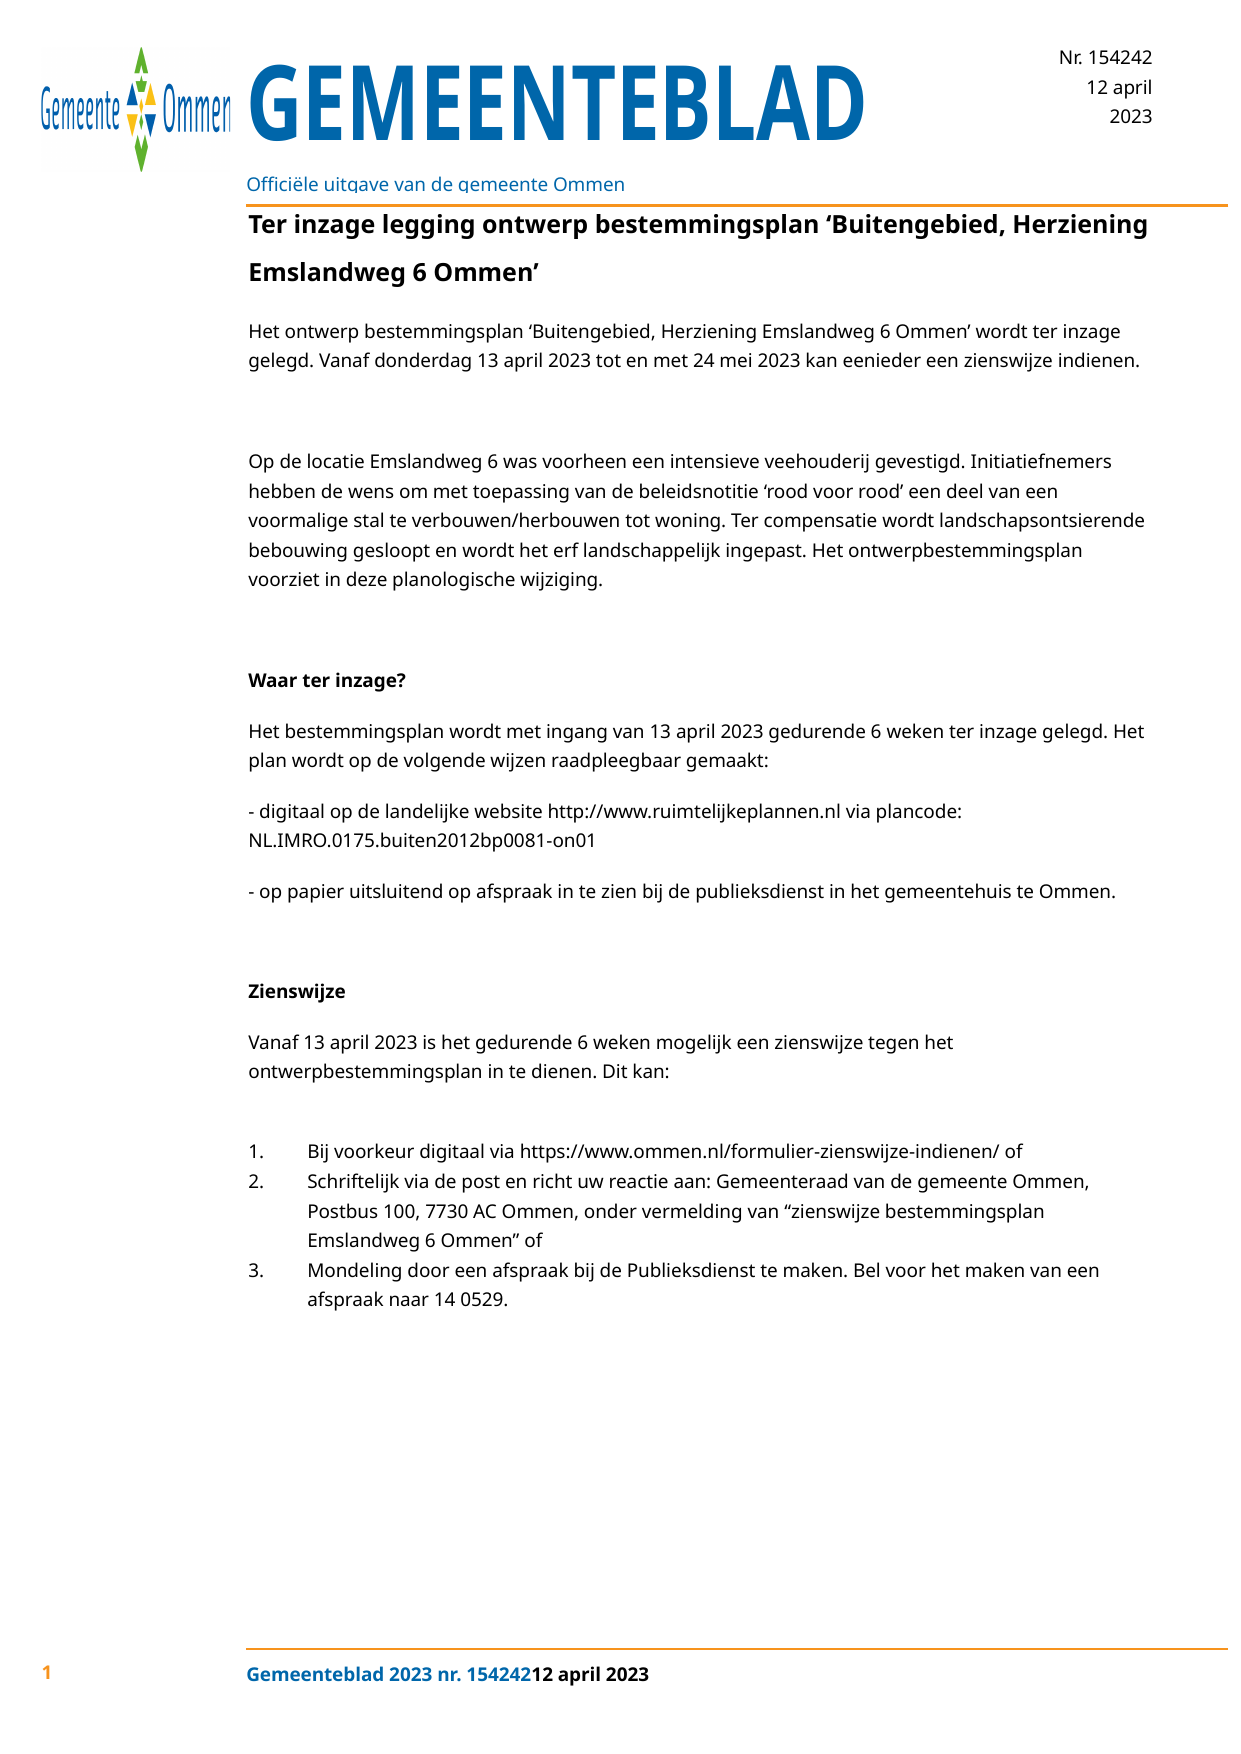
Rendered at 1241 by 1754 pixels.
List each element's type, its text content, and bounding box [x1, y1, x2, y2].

text Het ontwerp bestemmingsplan ‘Buitengebied, Herziening Emslandweg 6 Ommen’ wordt ter inzage gelegd. Vanaf donderdag 13 april 2023 tot en met 24 mei 2023 kan eenieder een zienswijze indienen. [248, 318, 1152, 373]
list Bij voorkeur digitaal via https://www.ommen.nl/formulier-zienswijze-indienen/ of [248, 1139, 1152, 1164]
text Zienswijze [248, 979, 1152, 1004]
text - op papier uitsluitend op afspraak in te zien bij de publieksdienst in het gemeentehuis te Ommen. [248, 878, 1152, 904]
list Schriftelijk via de post en richt uw reactie aan: Gemeenteraad van de gemeente Ommen, Postbus 100, 7730 AC Ommen, onder vermelding van “zienswijze bestemmingsplan Emslandweg 6 Ommen” of [248, 1168, 1152, 1253]
list Mondeling door een afspraak bij de Publieksdienst te maken. Bel voor het maken van een afspraak naar 14 0529. [248, 1257, 1152, 1312]
text Vanaf 13 april 2023 is het gedurende 6 weken mogelijk een zienswijze tegen het ontwerpbestemmingsplan in te dienen. Dit kan: [248, 1029, 1152, 1084]
picture [41, 47, 231, 172]
text Het bestemmingsplan wordt met ingang van 13 april 2023 gedurende 6 weken ter inzage gelegd. Het plan wordt op de volgende wijzen raadpleegbaar gemaakt: [248, 718, 1152, 773]
text Op de locatie Emslandweg 6 was voorheen een intensieve veehouderij gevestigd. Initiatiefnemers hebben de wens om met toepassing van de beleidsnotitie ‘rood voor rood’ een deel van een voormalige stal te verbouwen/herbouwen tot woning. Ter compensatie wordt landschapsontsierende bebouwing gesloopt en wordt het erf landschappelijk ingepast. Het ontwerpbestemmingsplan voorziet in deze planologische wijziging. [248, 448, 1152, 592]
text - digitaal op de landelijke website http://www.ruimtelijkeplannen.nl via plancode: NL.IMRO.0175.buiten2012bp0081-on01 [248, 798, 1152, 853]
text Waar ter inzage? [248, 667, 1152, 693]
text Ter inzage legging ontwerp bestemmingsplan ‘Buitengebied, Herziening Emslandweg 6 Ommen’ [248, 207, 1152, 288]
